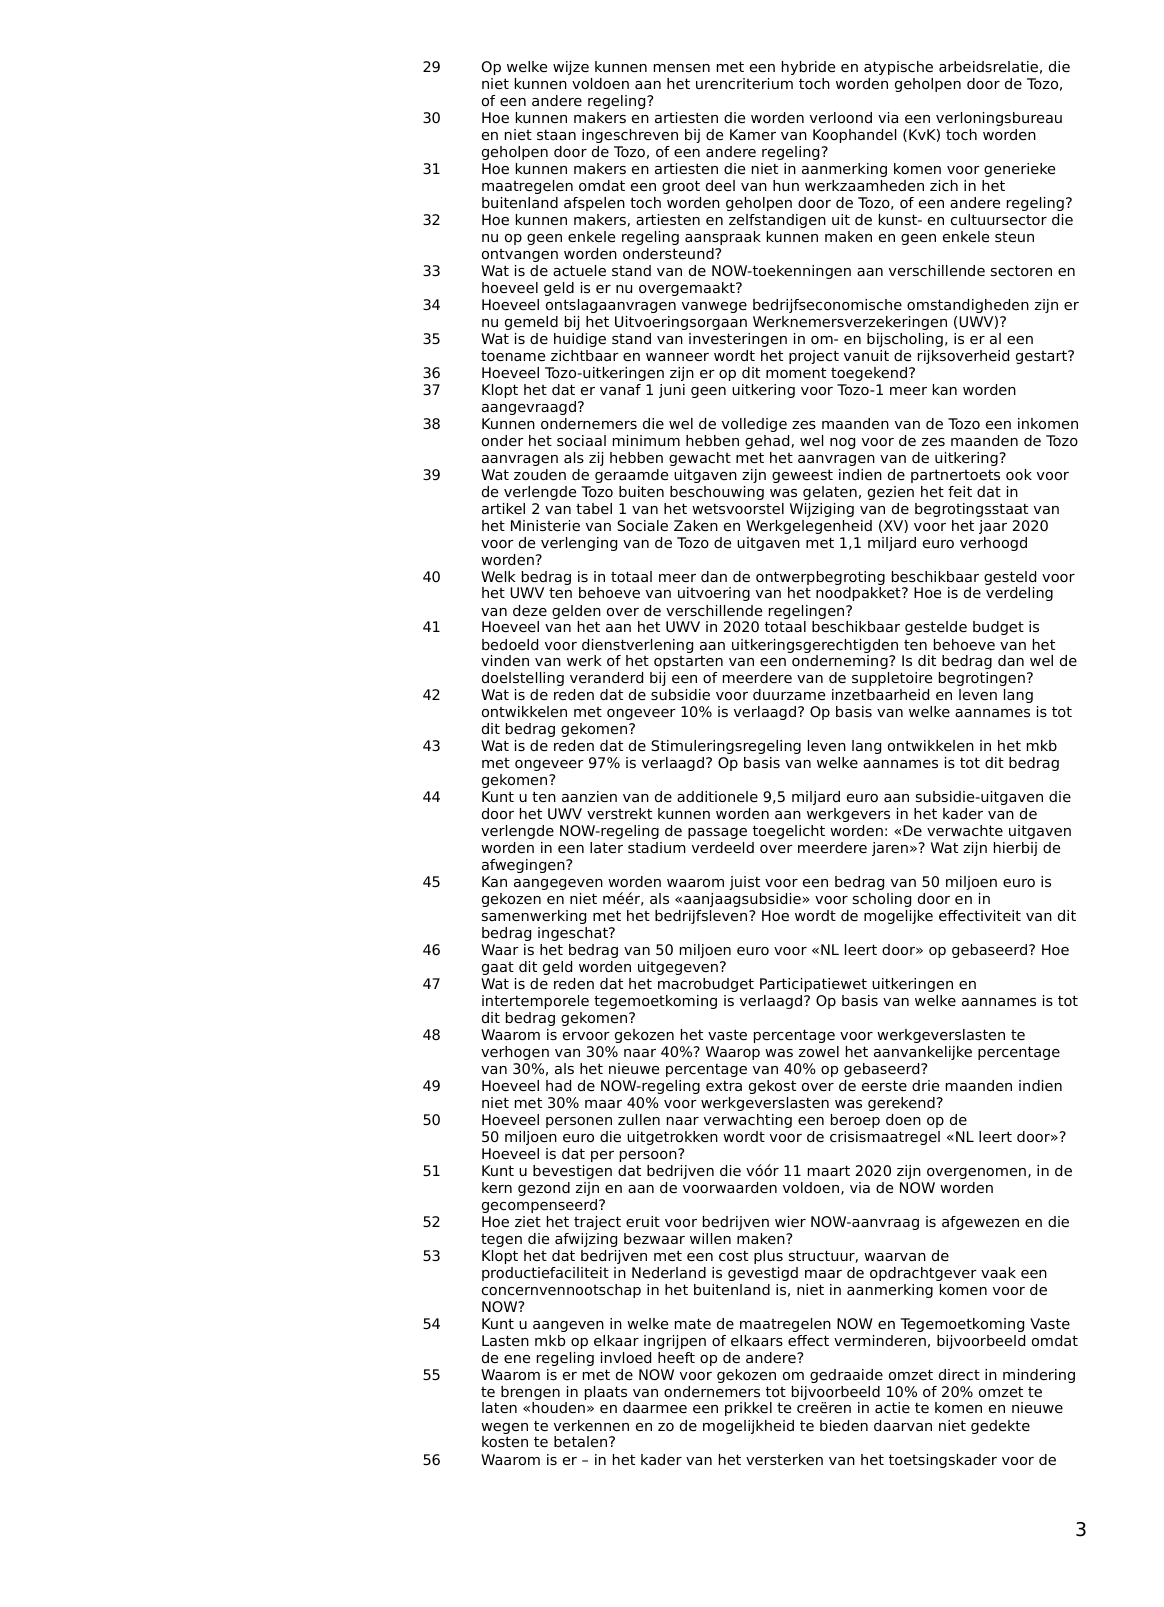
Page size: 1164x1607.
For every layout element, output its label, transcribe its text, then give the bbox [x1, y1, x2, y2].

table_cell Hoeveel personen zullen naar verwachting een beroep doen op de 50 miljoen euro die uitgetrokken wordt voor de crisismaatregel «NL leert door»? Hoeveel is dat per persoon? [475, 1112, 1087, 1163]
table_cell 37 [422, 382, 475, 416]
table_cell 41 [422, 619, 475, 687]
table_cell 38 [422, 416, 475, 467]
table_cell Wat zouden de geraamde uitgaven zijn geweest indien de partnertoets ook voor de verlengde Tozo buiten beschouwing was gelaten, gezien het feit dat in artikel 2 van tabel 1 van het wetsvoorstel Wijziging van de begrotingsstaat van het Ministerie van Sociale Zaken en Werkgelegenheid (XV) voor het jaar 2020 voor de verlenging van de Tozo de uitgaven met 1,1 miljard euro verhoogd worden? [475, 467, 1087, 568]
table_cell 43 [422, 738, 475, 789]
table_cell 34 [422, 297, 475, 331]
table_cell Op welke wijze kunnen mensen met een hybride en atypische arbeidsrelatie, die niet kunnen voldoen aan het urencriterium toch worden geholpen door de Tozo, of een andere regeling? [475, 59, 1087, 110]
table_cell 29 [422, 59, 475, 110]
table_cell 35 [422, 331, 475, 365]
table_cell Kunt u ten aanzien van de additionele 9,5 miljard euro aan subsidie-uitgaven die door het UWV verstrekt kunnen worden aan werkgevers in het kader van de verlengde NOW-regeling de passage toegelicht worden: «De verwachte uitgaven worden in een later stadium verdeeld over meerdere jaren»? Wat zijn hierbij de afwegingen? [475, 789, 1087, 874]
table_cell Waarom is ervoor gekozen het vaste percentage voor werkgeverslasten te verhogen van 30% naar 40%? Waarop was zowel het aanvankelijke percentage van 30%, als het nieuwe percentage van 40% op gebaseerd? [475, 1027, 1087, 1078]
table_cell Kunnen ondernemers die wel de volledige zes maanden van de Tozo een inkomen onder het sociaal minimum hebben gehad, wel nog voor de zes maanden de Tozo aanvragen als zij hebben gewacht met het aanvragen van de uitkering? [475, 416, 1087, 467]
table_cell 49 [422, 1078, 475, 1112]
table_cell Welk bedrag is in totaal meer dan de ontwerpbegroting beschikbaar gesteld voor het UWV ten behoeve van uitvoering van het noodpakket? Hoe is de verdeling van deze gelden over de verschillende regelingen? [475, 569, 1087, 619]
table_cell 31 [422, 161, 475, 212]
table_cell Hoe kunnen makers, artiesten en zelfstandigen uit de kunst- en cultuursector die nu op geen enkele regeling aanspraak kunnen maken en geen enkele steun ontvangen worden ondersteund? [475, 212, 1087, 263]
table_cell Wat is de actuele stand van de NOW-toekenningen aan verschillende sectoren en hoeveel geld is er nu overgemaakt? [475, 263, 1087, 297]
table_cell 50 [422, 1112, 475, 1163]
table_cell 46 [422, 942, 475, 976]
table_cell 36 [422, 365, 475, 382]
table_cell 52 [422, 1214, 475, 1248]
table_cell 51 [422, 1163, 475, 1214]
table_cell 32 [422, 212, 475, 263]
table_cell 44 [422, 789, 475, 874]
table_cell 53 [422, 1248, 475, 1316]
table_cell Waarom is er – in het kader van het versterken van het toetsingskader voor de [475, 1451, 1087, 1468]
table_cell 42 [422, 687, 475, 738]
table_cell Waarom is er met de NOW voor gekozen om gedraaide omzet direct in mindering te brengen in plaats van ondernemers tot bijvoorbeeld 10% of 20% omzet te laten «houden» en daarmee een prikkel te creëren in actie te komen en nieuwe wegen te verkennen en zo de mogelijkheid te bieden daarvan niet gedekte kosten te betalen? [475, 1366, 1087, 1451]
table_cell Hoeveel had de NOW-regeling extra gekost over de eerste drie maanden indien niet met 30% maar 40% voor werkgeverslasten was gerekend? [475, 1078, 1087, 1112]
table_cell 40 [422, 569, 475, 619]
table_cell Kunt u bevestigen dat bedrijven die vóór 11 maart 2020 zijn overgenomen, in de kern gezond zijn en aan de voorwaarden voldoen, via de NOW worden gecompenseerd? [475, 1163, 1087, 1214]
table_cell Kunt u aangeven in welke mate de maatregelen NOW en Tegemoetkoming Vaste Lasten mkb op elkaar ingrijpen of elkaars effect verminderen, bijvoorbeeld omdat de ene regeling invloed heeft op de andere? [475, 1316, 1087, 1366]
table_cell Kan aangegeven worden waarom juist voor een bedrag van 50 miljoen euro is gekozen en niet méér, als «aanjaagsubsidie» voor scholing door en in samenwerking met het bedrijfsleven? Hoe wordt de mogelijke effectiviteit van dit bedrag ingeschat? [475, 874, 1087, 942]
table_cell Hoe ziet het traject eruit voor bedrijven wier NOW-aanvraag is afgewezen en die tegen die afwijzing bezwaar willen maken? [475, 1214, 1087, 1248]
table_cell 47 [422, 976, 475, 1027]
table_cell 30 [422, 110, 475, 161]
table_cell Wat is de reden dat de Stimuleringsregeling leven lang ontwikkelen in het mkb met ongeveer 97% is verlaagd? Op basis van welke aannames is tot dit bedrag gekomen? [475, 738, 1087, 789]
table_cell 55 [422, 1366, 475, 1451]
table_cell Klopt het dat bedrijven met een cost plus structuur, waarvan de productiefaciliteit in Nederland is gevestigd maar de opdrachtgever vaak een concernvennootschap in het buitenland is, niet in aanmerking komen voor de NOW? [475, 1248, 1087, 1316]
table_cell Klopt het dat er vanaf 1 juni geen uitkering voor Tozo-1 meer kan worden aangevraagd? [475, 382, 1087, 416]
table_cell 56 [422, 1451, 475, 1468]
table_cell Wat is de reden dat het macrobudget Participatiewet uitkeringen en intertemporele tegemoetkoming is verlaagd? Op basis van welke aannames is tot dit bedrag gekomen? [475, 976, 1087, 1027]
table_cell 39 [422, 467, 475, 568]
table_cell Hoe kunnen makers en artiesten die niet in aanmerking komen voor generieke maatregelen omdat een groot deel van hun werkzaamheden zich in het buitenland afspelen toch worden geholpen door de Tozo, of een andere regeling? [475, 161, 1087, 212]
table_cell 48 [422, 1027, 475, 1078]
table_cell Hoeveel van het aan het UWV in 2020 totaal beschikbaar gestelde budget is bedoeld voor dienstverlening aan uitkeringsgerechtigden ten behoeve van het vinden van werk of het opstarten van een onderneming? Is dit bedrag dan wel de doelstelling veranderd bij een of meerdere van de suppletoire begrotingen? [475, 619, 1087, 687]
table_cell Wat is de huidige stand van investeringen in om- en bijscholing, is er al een toename zichtbaar en wanneer wordt het project vanuit de rijksoverheid gestart? [475, 331, 1087, 365]
table_cell 45 [422, 874, 475, 942]
table_cell Waar is het bedrag van 50 miljoen euro voor «NL leert door» op gebaseerd? Hoe gaat dit geld worden uitgegeven? [475, 942, 1087, 976]
table_cell Hoeveel ontslagaanvragen vanwege bedrijfseconomische omstandigheden zijn er nu gemeld bij het Uitvoeringsorgaan Werknemersverzekeringen (UWV)? [475, 297, 1087, 331]
table_cell 54 [422, 1316, 475, 1366]
table_cell Hoeveel Tozo-uitkeringen zijn er op dit moment toegekend? [475, 365, 1087, 382]
table_cell 33 [422, 263, 475, 297]
table_cell Hoe kunnen makers en artiesten die worden verloond via een verloningsbureau en niet staan ingeschreven bij de Kamer van Koophandel (KvK) toch worden geholpen door de Tozo, of een andere regeling? [475, 110, 1087, 161]
table_cell Wat is de reden dat de subsidie voor duurzame inzetbaarheid en leven lang ontwikkelen met ongeveer 10% is verlaagd? Op basis van welke aannames is tot dit bedrag gekomen? [475, 687, 1087, 738]
